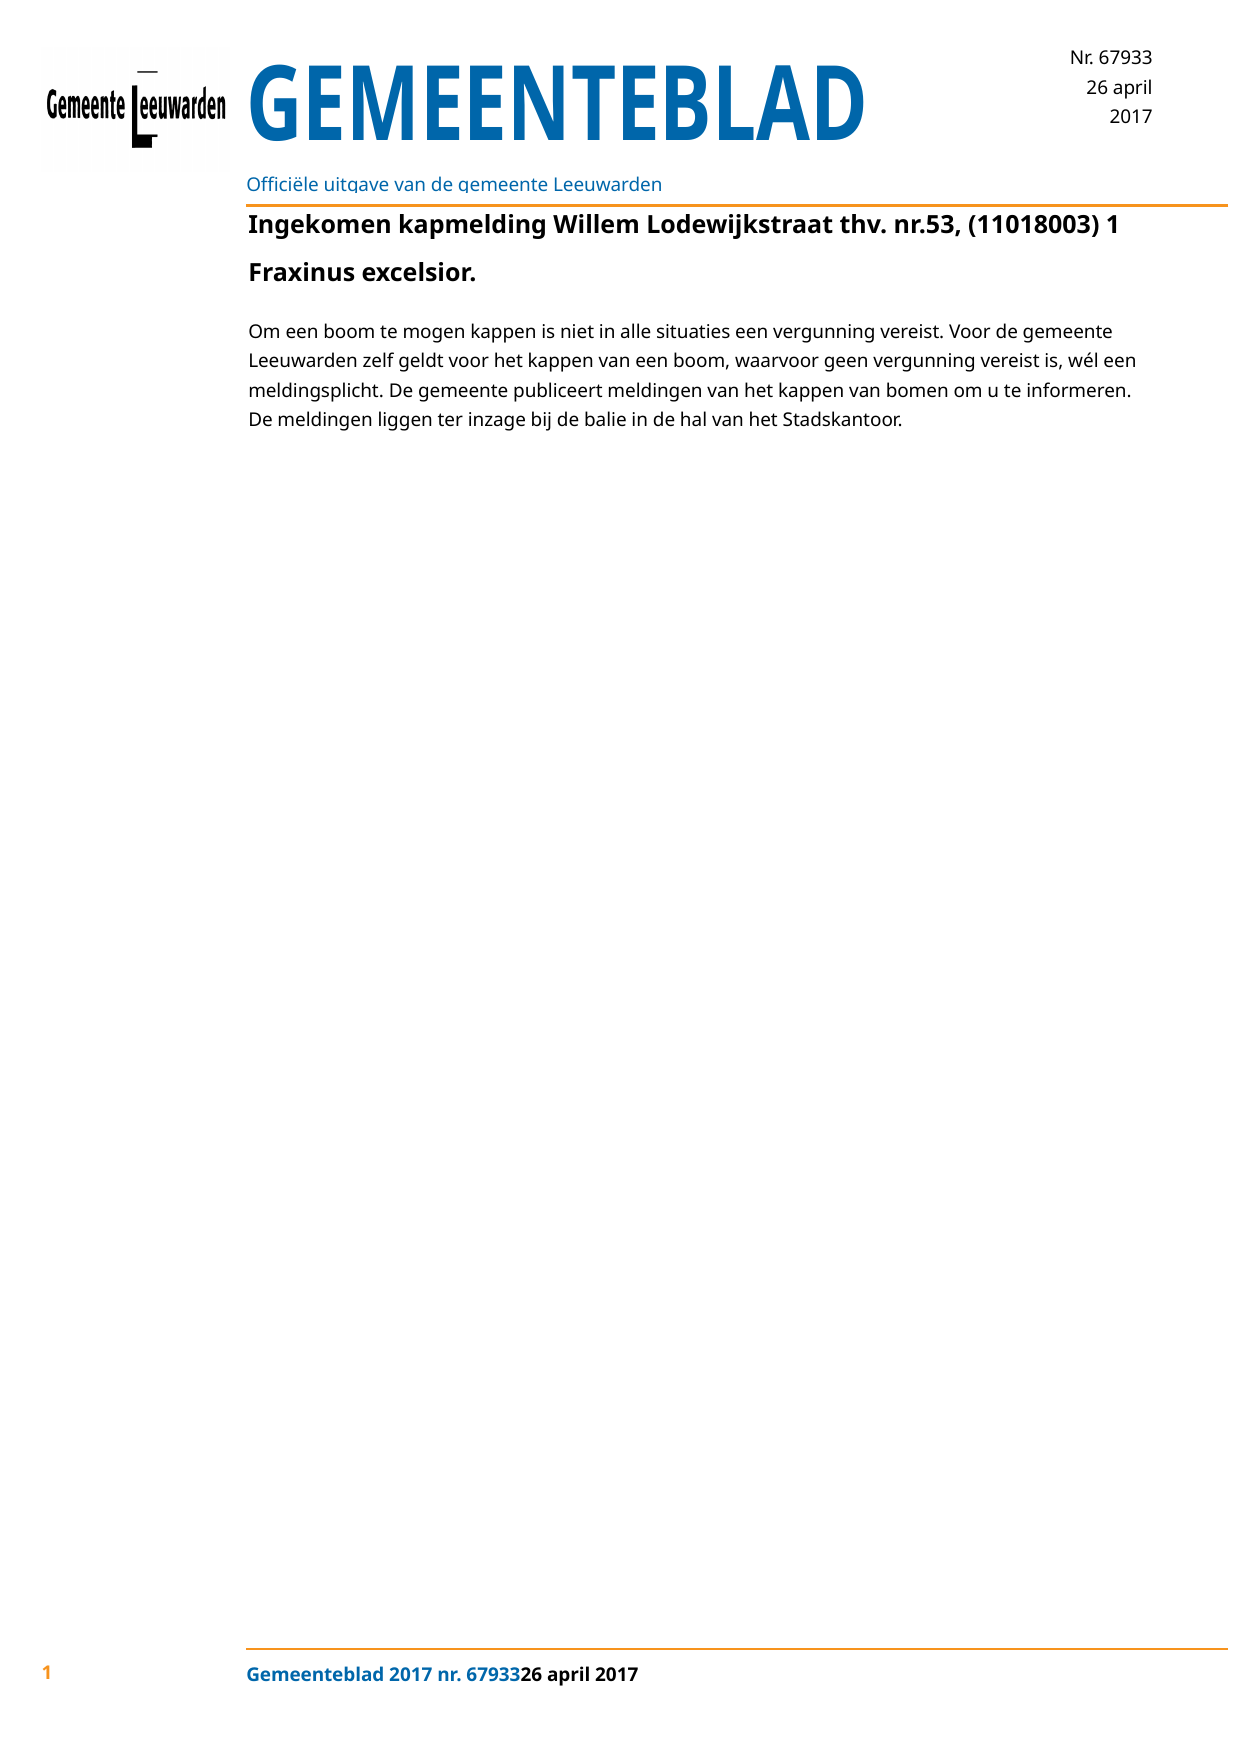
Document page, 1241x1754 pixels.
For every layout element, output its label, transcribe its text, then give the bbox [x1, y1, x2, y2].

text Om een boom te mogen kappen is niet in alle situaties een vergunning vereist. Voor de gemeente Leeuwarden zelf geldt voor het kappen van een boom, waarvoor geen vergunning vereist is, wél een meldingsplicht. De gemeente publiceert meldingen van het kappen van bomen om u te informeren. De meldingen liggen ter inzage bij de balie in de hal van het Stadskantoor. [248, 318, 1152, 432]
text Ingekomen kapmelding Willem Lodewijkstraat thv. nr.53, (11018003) 1 Fraxinus excelsior. [248, 207, 1152, 288]
picture [41, 47, 231, 172]
